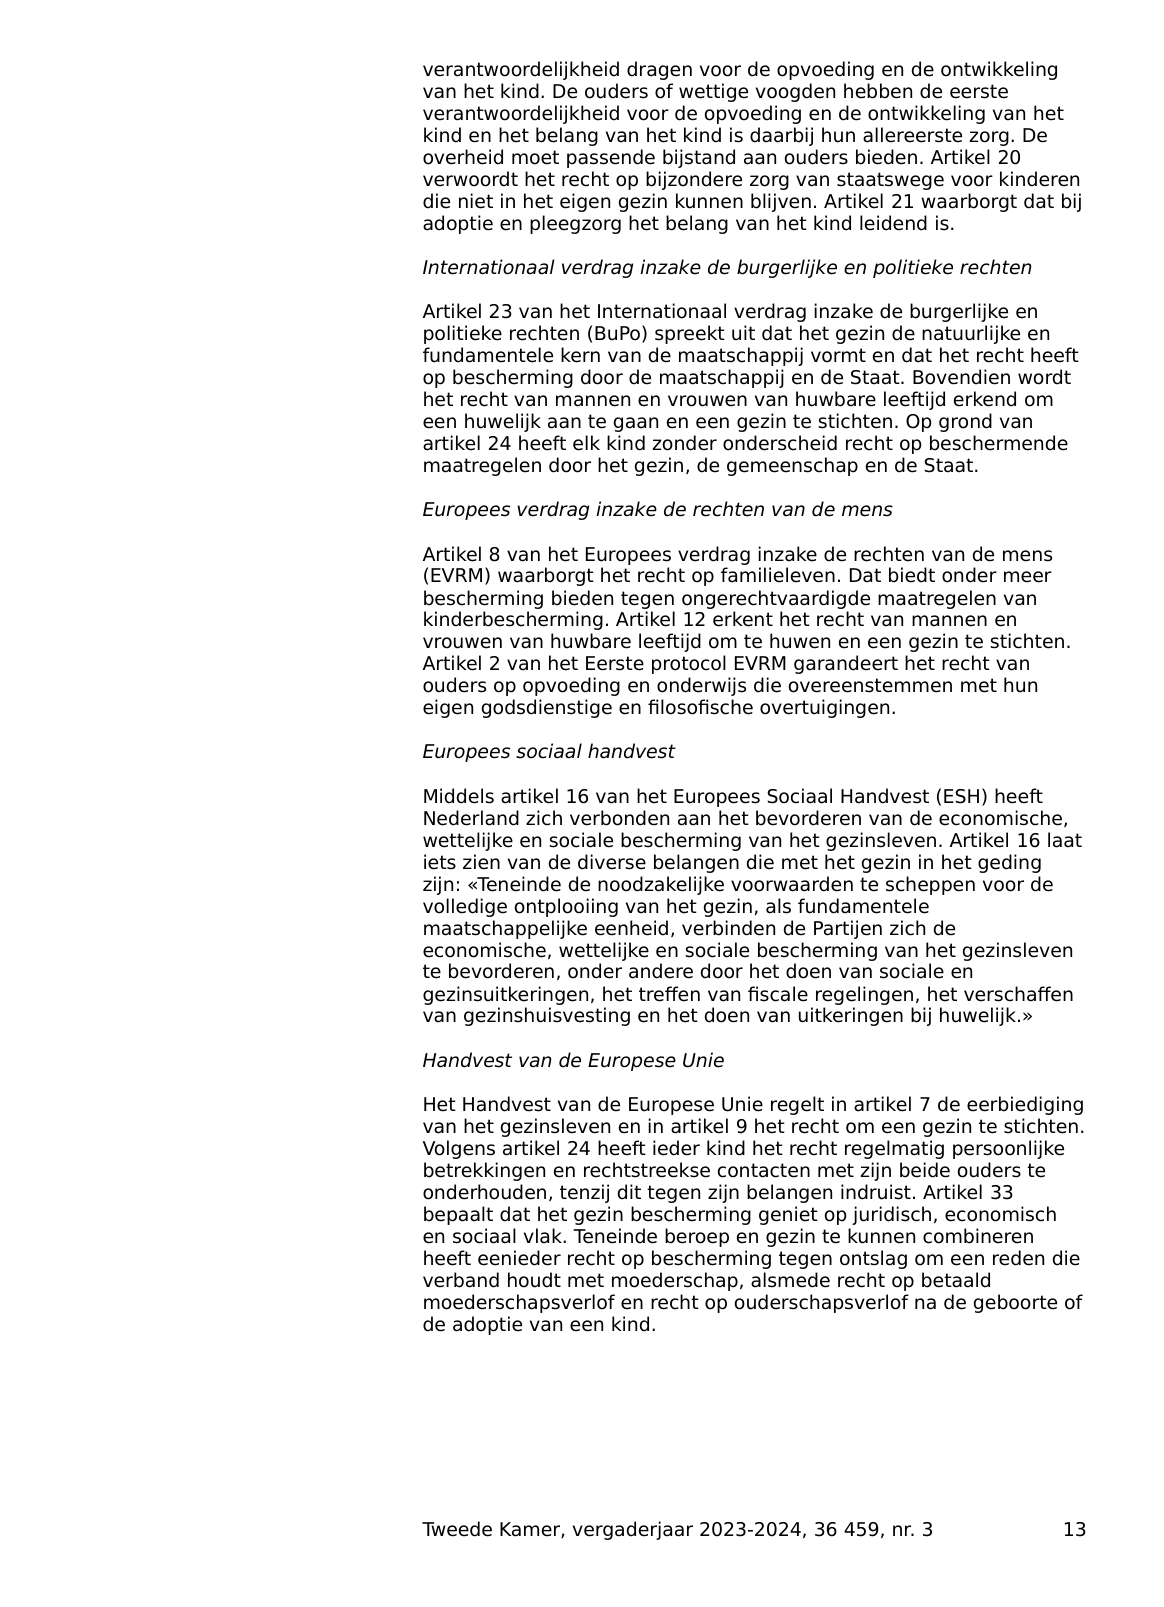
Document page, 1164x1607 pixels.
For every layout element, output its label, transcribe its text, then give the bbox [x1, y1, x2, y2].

text Middels artikel 16 van het Europees Sociaal Handvest (ESH) heeft Nederland zich verbonden aan het bevorderen van de economische, wettelijke en sociale bescherming van het gezinsleven. Artikel 16 laat iets zien van de diverse belangen die met het gezin in het geding zijn: «Teneinde de noodzakelijke voorwaarden te scheppen voor de volledige ontplooiing van het gezin, als fundamentele maatschappelijke eenheid, verbinden de Partijen zich de economische, wettelijke en sociale bescherming van het gezinsleven te bevorderen, onder andere door het doen van sociale en gezinsuitkeringen, het treffen van fiscale regelingen, het verschaffen van gezinshuisvesting en het doen van uitkeringen bij huwelijk.» [422, 786, 1087, 1027]
text verantwoordelijkheid dragen voor de opvoeding en de ontwikkeling van het kind. De ouders of wettige voogden hebben de eerste verantwoordelijkheid voor de opvoeding en de ontwikkeling van het kind en het belang van het kind is daarbij hun allereerste zorg. De overheid moet passende bijstand aan ouders bieden. Artikel 20 verwoordt het recht op bijzondere zorg van staatswege voor kinderen die niet in het eigen gezin kunnen blijven. Artikel 21 waarborgt dat bij adoptie en pleegzorg het belang van het kind leidend is. [422, 59, 1087, 235]
subtitle Europees verdrag inzake de rechten van de mens [422, 499, 1087, 521]
text Artikel 8 van het Europees verdrag inzake de rechten van de mens (EVRM) waarborgt het recht op familieleven. Dat biedt onder meer bescherming bieden tegen ongerechtvaardigde maatregelen van kinderbescherming. Artikel 12 erkent het recht van mannen en vrouwen van huwbare leeftijd om te huwen en een gezin te stichten. Artikel 2 van het Eerste protocol EVRM garandeert het recht van ouders op opvoeding en onderwijs die overeenstemmen met hun eigen godsdienstige en filosofische overtuigingen. [422, 543, 1087, 719]
subtitle Internationaal verdrag inzake de burgerlijke en politieke rechten [422, 257, 1087, 279]
subtitle Europees sociaal handvest [422, 741, 1087, 763]
text Het Handvest van de Europese Unie regelt in artikel 7 de eerbiediging van het gezinsleven en in artikel 9 het recht om een gezin te stichten. Volgens artikel 24 heeft ieder kind het recht regelmatig persoonlijke betrekkingen en rechtstreekse contacten met zijn beide ouders te onderhouden, tenzij dit tegen zijn belangen indruist. Artikel 33 bepaalt dat het gezin bescherming geniet op juridisch, economisch en sociaal vlak. Teneinde beroep en gezin te kunnen combineren heeft eenieder recht op bescherming tegen ontslag om een reden die verband houdt met moederschap, alsmede recht op betaald moederschapsverlof en recht op ouderschapsverlof na de geboorte of de adoptie van een kind. [422, 1094, 1087, 1336]
subtitle Handvest van de Europese Unie [422, 1049, 1087, 1072]
text Artikel 23 van het Internationaal verdrag inzake de burgerlijke en politieke rechten (BuPo) spreekt uit dat het gezin de natuurlijke en fundamentele kern van de maatschappij vormt en dat het recht heeft op bescherming door de maatschappij en de Staat. Bovendien wordt het recht van mannen en vrouwen van huwbare leeftijd erkend om een huwelijk aan te gaan en een gezin te stichten. Op grond van artikel 24 heeft elk kind zonder onderscheid recht op beschermende maatregelen door het gezin, de gemeenschap en de Staat. [422, 301, 1087, 477]
